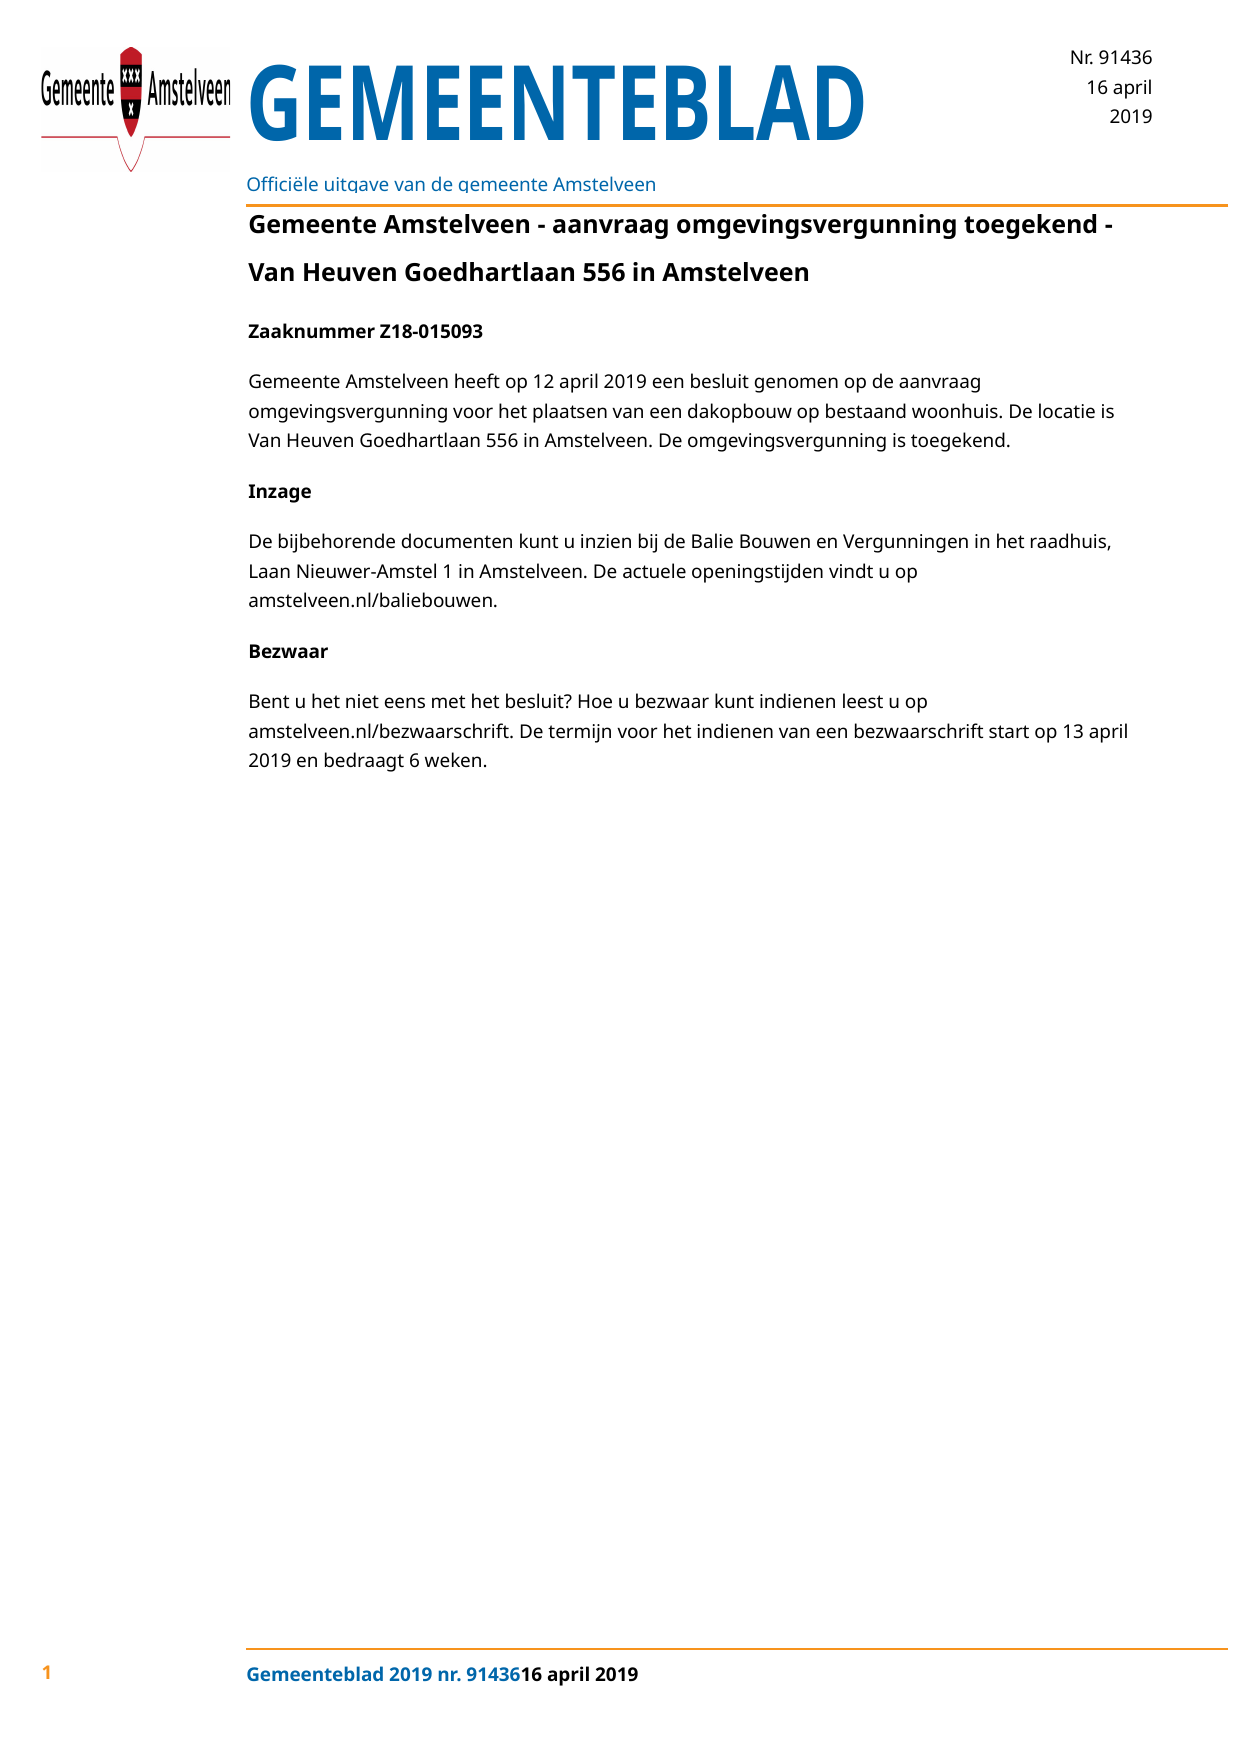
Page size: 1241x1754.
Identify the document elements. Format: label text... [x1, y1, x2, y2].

text De bijbehorende documenten kunt u inzien bij de Balie Bouwen en Vergunningen in het raadhuis, Laan Nieuwer-Amstel 1 in Amstelveen. De actuele openingstijden vindt u op amstelveen.nl/baliebouwen. [248, 528, 1152, 613]
text Bent u het niet eens met het besluit? Hoe u bezwaar kunt indienen leest u op amstelveen.nl/bezwaarschrift. De termijn voor het indienen van een bezwaarschrift start op 13 april 2019 en bedraagt 6 weken. [248, 688, 1152, 773]
text Gemeente Amstelveen heeft op 12 april 2019 een besluit genomen op de aanvraag omgevingsvergunning voor het plaatsen van een dakopbouw op bestaand woonhuis. De locatie is Van Heuven Goedhartlaan 556 in Amstelveen. De omgevingsvergunning is toegekend. [248, 368, 1152, 453]
text Zaaknummer Z18-015093 [248, 318, 1152, 344]
text Gemeente Amstelveen - aanvraag omgevingsvergunning toegekend - Van Heuven Goedhartlaan 556 in Amstelveen [248, 207, 1152, 288]
picture [41, 47, 231, 172]
text Inzage [248, 478, 1152, 504]
text Bezwaar [248, 638, 1152, 664]
